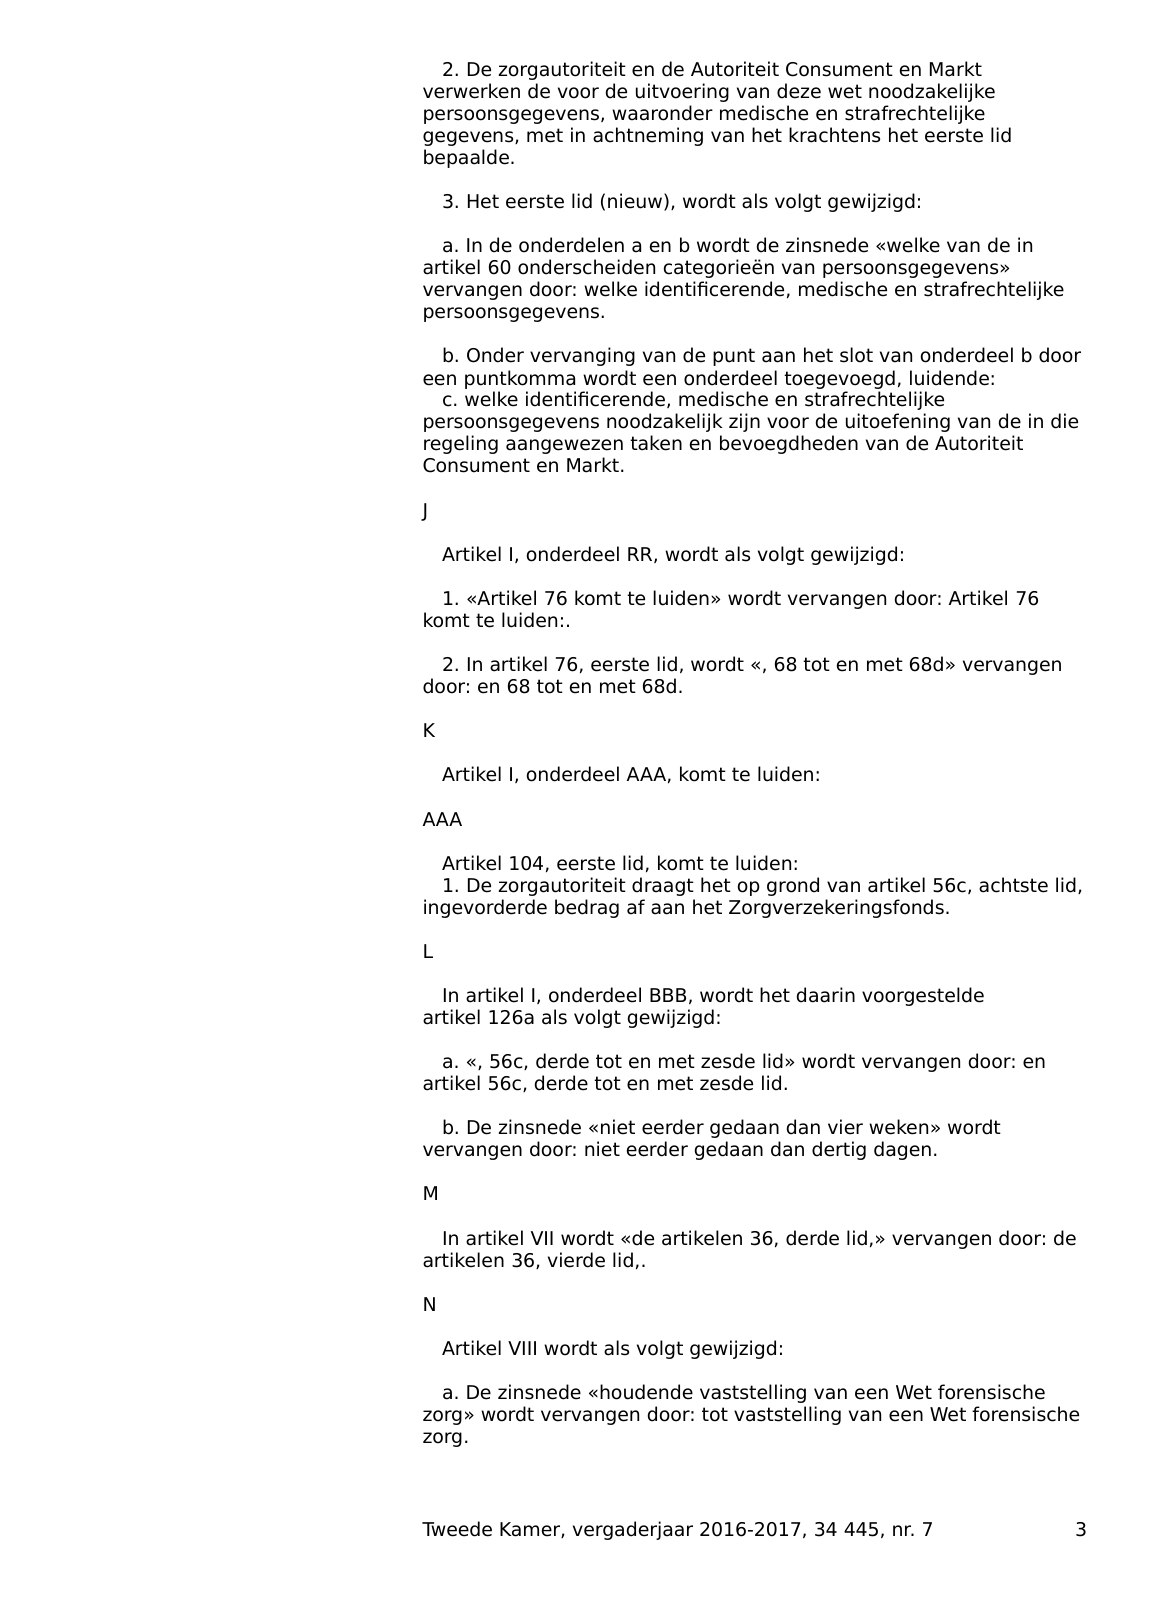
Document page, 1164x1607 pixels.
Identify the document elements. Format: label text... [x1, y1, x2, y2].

text 1. «Artikel 76 komt te luiden» wordt vervangen door: Artikel 76 komt te luiden:. [422, 588, 1087, 632]
subtitle N [422, 1294, 1087, 1316]
text 1. De zorgautoriteit draagt het op grond van artikel 56c, achtste lid, ingevorderde bedrag af aan het Zorgverzekeringsfonds. [422, 874, 1087, 918]
subtitle J [422, 499, 1087, 521]
text b. Onder vervanging van de punt aan het slot van onderdeel b door een puntkomma wordt een onderdeel toegevoegd, luidende: [422, 345, 1087, 389]
text b. De zinsnede «niet eerder gedaan dan vier weken» wordt vervangen door: niet eerder gedaan dan dertig dagen. [422, 1117, 1087, 1161]
subtitle K [422, 720, 1087, 742]
text In artikel I, onderdeel BBB, wordt het daarin voorgestelde artikel 126a als volgt gewijzigd: [422, 985, 1087, 1029]
subtitle AAA [422, 808, 1087, 830]
text a. De zinsnede «houdende vaststelling van een Wet forensische zorg» wordt vervangen door: tot vaststelling van een Wet forensische zorg. [422, 1382, 1087, 1448]
subtitle M [422, 1183, 1087, 1205]
text 2. In artikel 76, eerste lid, wordt «, 68 tot en met 68d» vervangen door: en 68 tot en met 68d. [422, 654, 1087, 698]
text Artikel I, onderdeel RR, wordt als volgt gewijzigd: [422, 544, 1087, 566]
text In artikel VII wordt «de artikelen 36, derde lid,» vervangen door: de artikelen 36, vierde lid,. [422, 1227, 1087, 1271]
subtitle L [422, 941, 1087, 963]
text 2. De zorgautoriteit en de Autoriteit Consument en Markt verwerken de voor de uitvoering van deze wet noodzakelijke persoonsgegevens, waaronder medische en strafrechtelijke gegevens, met in achtneming van het krachtens het eerste lid bepaalde. [422, 59, 1087, 169]
text Artikel 104, eerste lid, komt te luiden: [422, 853, 1087, 874]
text Artikel VIII wordt als volgt gewijzigd: [422, 1338, 1087, 1360]
text Artikel I, onderdeel AAA, komt te luiden: [422, 764, 1087, 786]
text c. welke identificerende, medische en strafrechtelijke persoonsgegevens noodzakelijk zijn voor de uitoefening van de in die regeling aangewezen taken en bevoegdheden van de Autoriteit Consument en Markt. [422, 389, 1087, 477]
text 3. Het eerste lid (nieuw), wordt als volgt gewijzigd: [422, 191, 1087, 213]
text a. In de onderdelen a en b wordt de zinsnede «welke van de in artikel 60 onderscheiden categorieën van persoonsgegevens» vervangen door: welke identificerende, medische en strafrechtelijke persoonsgegevens. [422, 235, 1087, 323]
text a. «, 56c, derde tot en met zesde lid» wordt vervangen door: en artikel 56c, derde tot en met zesde lid. [422, 1051, 1087, 1095]
